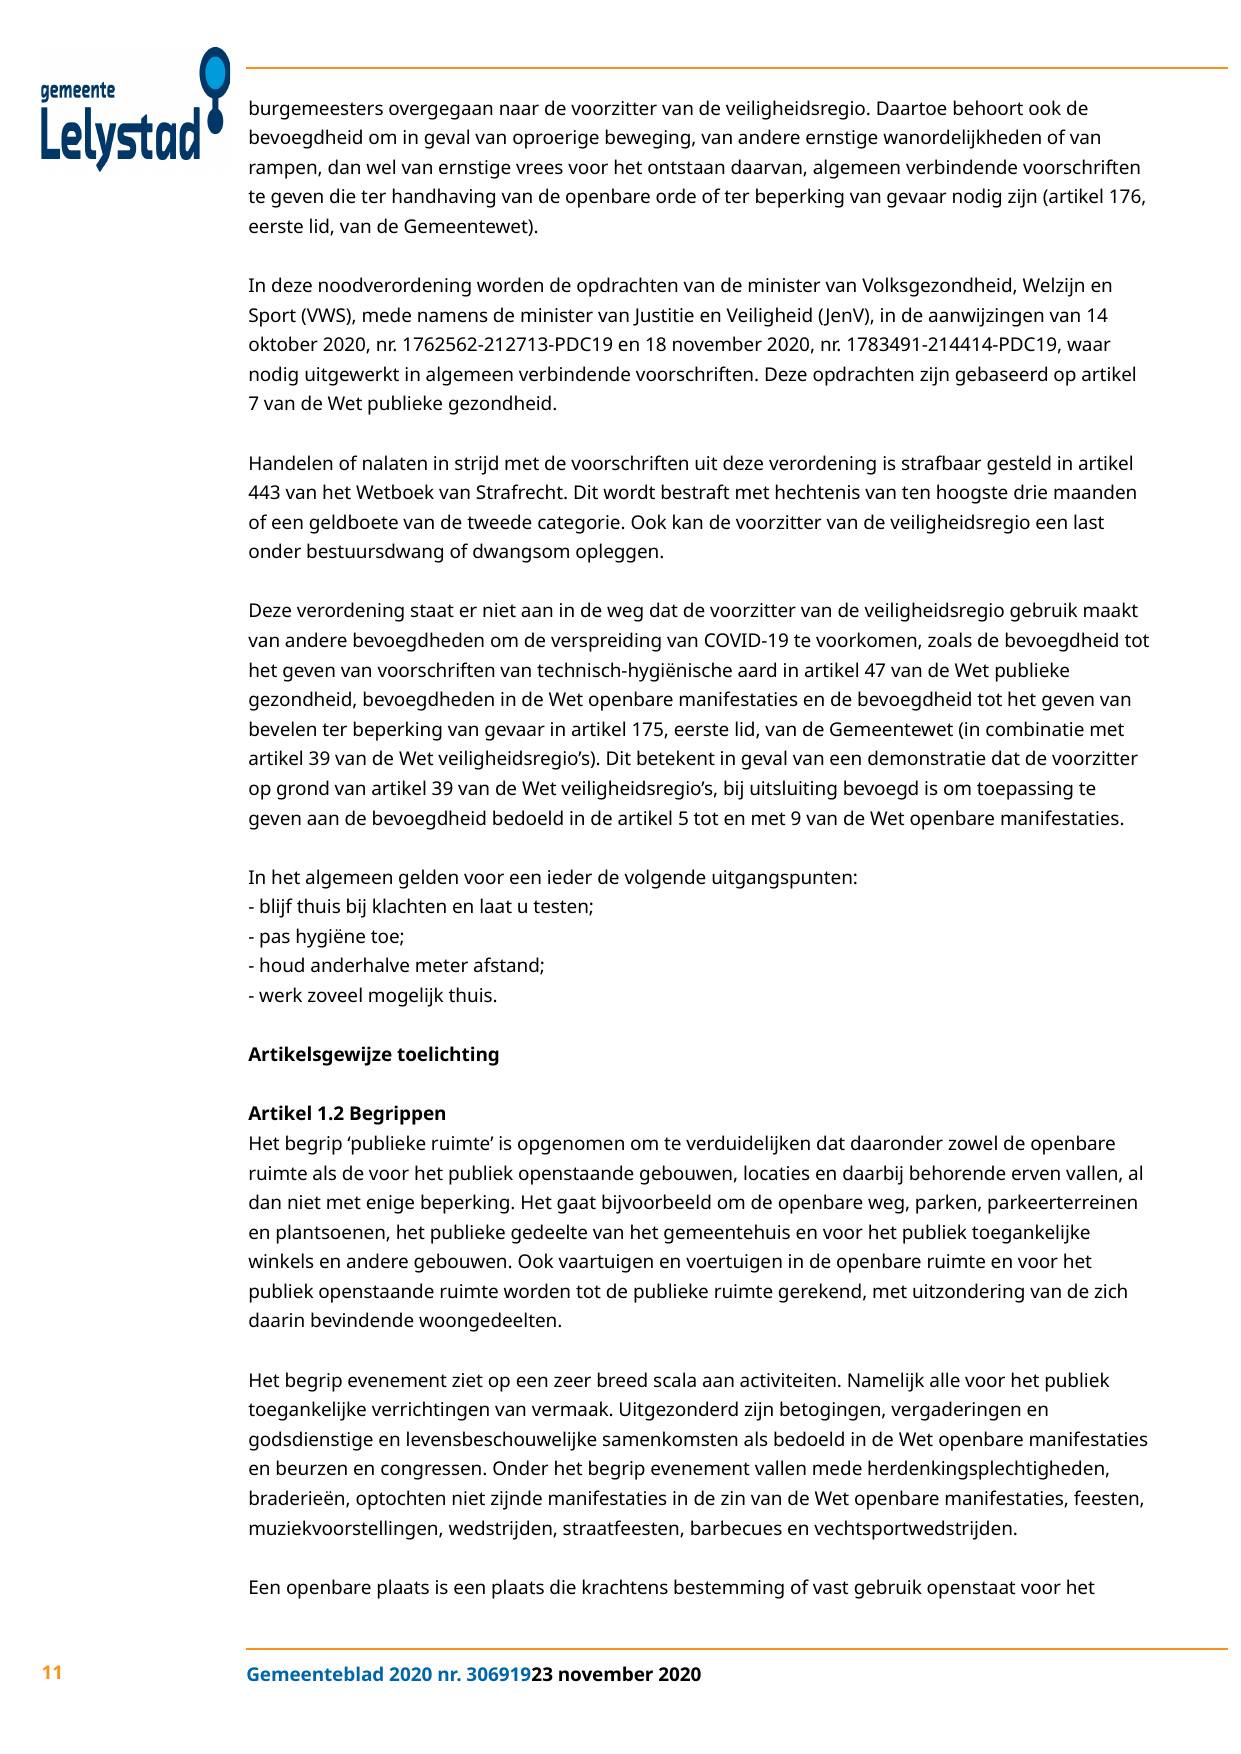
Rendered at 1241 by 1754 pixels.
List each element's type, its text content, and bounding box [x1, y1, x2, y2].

text - blijf thuis bij klachten en laat u testen; [248, 893, 1152, 919]
picture [41, 47, 231, 172]
text Een openbare plaats is een plaats die krachtens bestemming of vast gebruik openstaat voor het [248, 1574, 1152, 1600]
text - houd anderhalve meter afstand; [248, 953, 1152, 978]
text In het algemeen gelden voor een ieder de volgende uitgangspunten: [248, 864, 1152, 890]
text Artikelsgewijze toelichting [248, 1041, 1152, 1067]
text Handelen of nalaten in strijd met de voorschriften uit deze verordening is strafbaar gesteld in artikel 443 van het Wetboek van Strafrecht. Dit wordt bestraft met hechtenis van ten hoogste drie maanden of een geldboete van de tweede categorie. Ook kan de voorzitter van de veiligheidsregio een last onder bestuursdwang of dwangsom opleggen. [248, 450, 1152, 564]
text Artikel 1.2 Begrippen [248, 1101, 1152, 1126]
text Het begrip evenement ziet op een zeer breed scala aan activiteiten. Namelijk alle voor het publiek toegankelijke verrichtingen van vermaak. Uitgezonderd zijn betogingen, vergaderingen en godsdienstige en levensbeschouwelijke samenkomsten als bedoeld in de Wet openbare manifestaties en beurzen en congressen. Onder het begrip evenement vallen mede herdenkingsplechtigheden, braderieën, optochten niet zijnde manifestaties in de zin van de Wet openbare manifestaties, feesten, muziekvoorstellingen, wedstrijden, straatfeesten, barbecues en vechtsportwedstrijden. [248, 1367, 1152, 1541]
text - werk zoveel mogelijk thuis. [248, 982, 1152, 1008]
text In deze noodverordening worden de opdrachten van de minister van Volksgezondheid, Welzijn en Sport (VWS), mede namens de minister van Justitie en Veiligheid (JenV), in de aanwijzingen van 14 oktober 2020, nr. 1762562-212713-PDC19 en 18 november 2020, nr. 1783491-214414-PDC19, waar nodig uitgewerkt in algemeen verbindende voorschriften. Deze opdrachten zijn gebaseerd op artikel 7 van de Wet publieke gezondheid. [248, 272, 1152, 416]
text Deze verordening staat er niet aan in de weg dat de voorzitter van de veiligheidsregio gebruik maakt van andere bevoegdheden om de verspreiding van COVID-19 te voorkomen, zoals de bevoegdheid tot het geven van voorschriften van technisch-hygiënische aard in artikel 47 van de Wet publieke gezondheid, bevoegdheden in de Wet openbare manifestaties en de bevoegdheid tot het geven van bevelen ter beperking van gevaar in artikel 175, eerste lid, van de Gemeentewet (in combinatie met artikel 39 van de Wet veiligheidsregio’s). Dit betekent in geval van een demonstratie dat de voorzitter op grond van artikel 39 van de Wet veiligheidsregio’s, bij uitsluiting bevoegd is om toepassing te geven aan de bevoegdheid bedoeld in de artikel 5 tot en met 9 van de Wet openbare manifestaties. [248, 598, 1152, 831]
text - pas hygiëne toe; [248, 923, 1152, 949]
text burgemeesters overgegaan naar de voorzitter van de veiligheidsregio. Daartoe behoort ook de bevoegdheid om in geval van oproerige beweging, van andere ernstige wanordelijkheden of van rampen, dan wel van ernstige vrees voor het ontstaan daarvan, algemeen verbindende voorschriften te geven die ter handhaving van de openbare orde of ter beperking van gevaar nodig zijn (artikel 176, eerste lid, van de Gemeentewet). [248, 95, 1152, 239]
text Het begrip ‘publieke ruimte’ is opgenomen om te verduidelijken dat daaronder zowel de openbare ruimte als de voor het publiek openstaande gebouwen, locaties en daarbij behorende erven vallen, al dan niet met enige beperking. Het gaat bijvoorbeeld om de openbare weg, parken, parkeerterreinen en plantsoenen, het publieke gedeelte van het gemeentehuis en voor het publiek toegankelijke winkels en andere gebouwen. Ook vaartuigen en voertuigen in de openbare ruimte en voor het publiek openstaande ruimte worden tot de publieke ruimte gerekend, met uitzondering van de zich daarin bevindende woongedeelten. [248, 1130, 1152, 1333]
